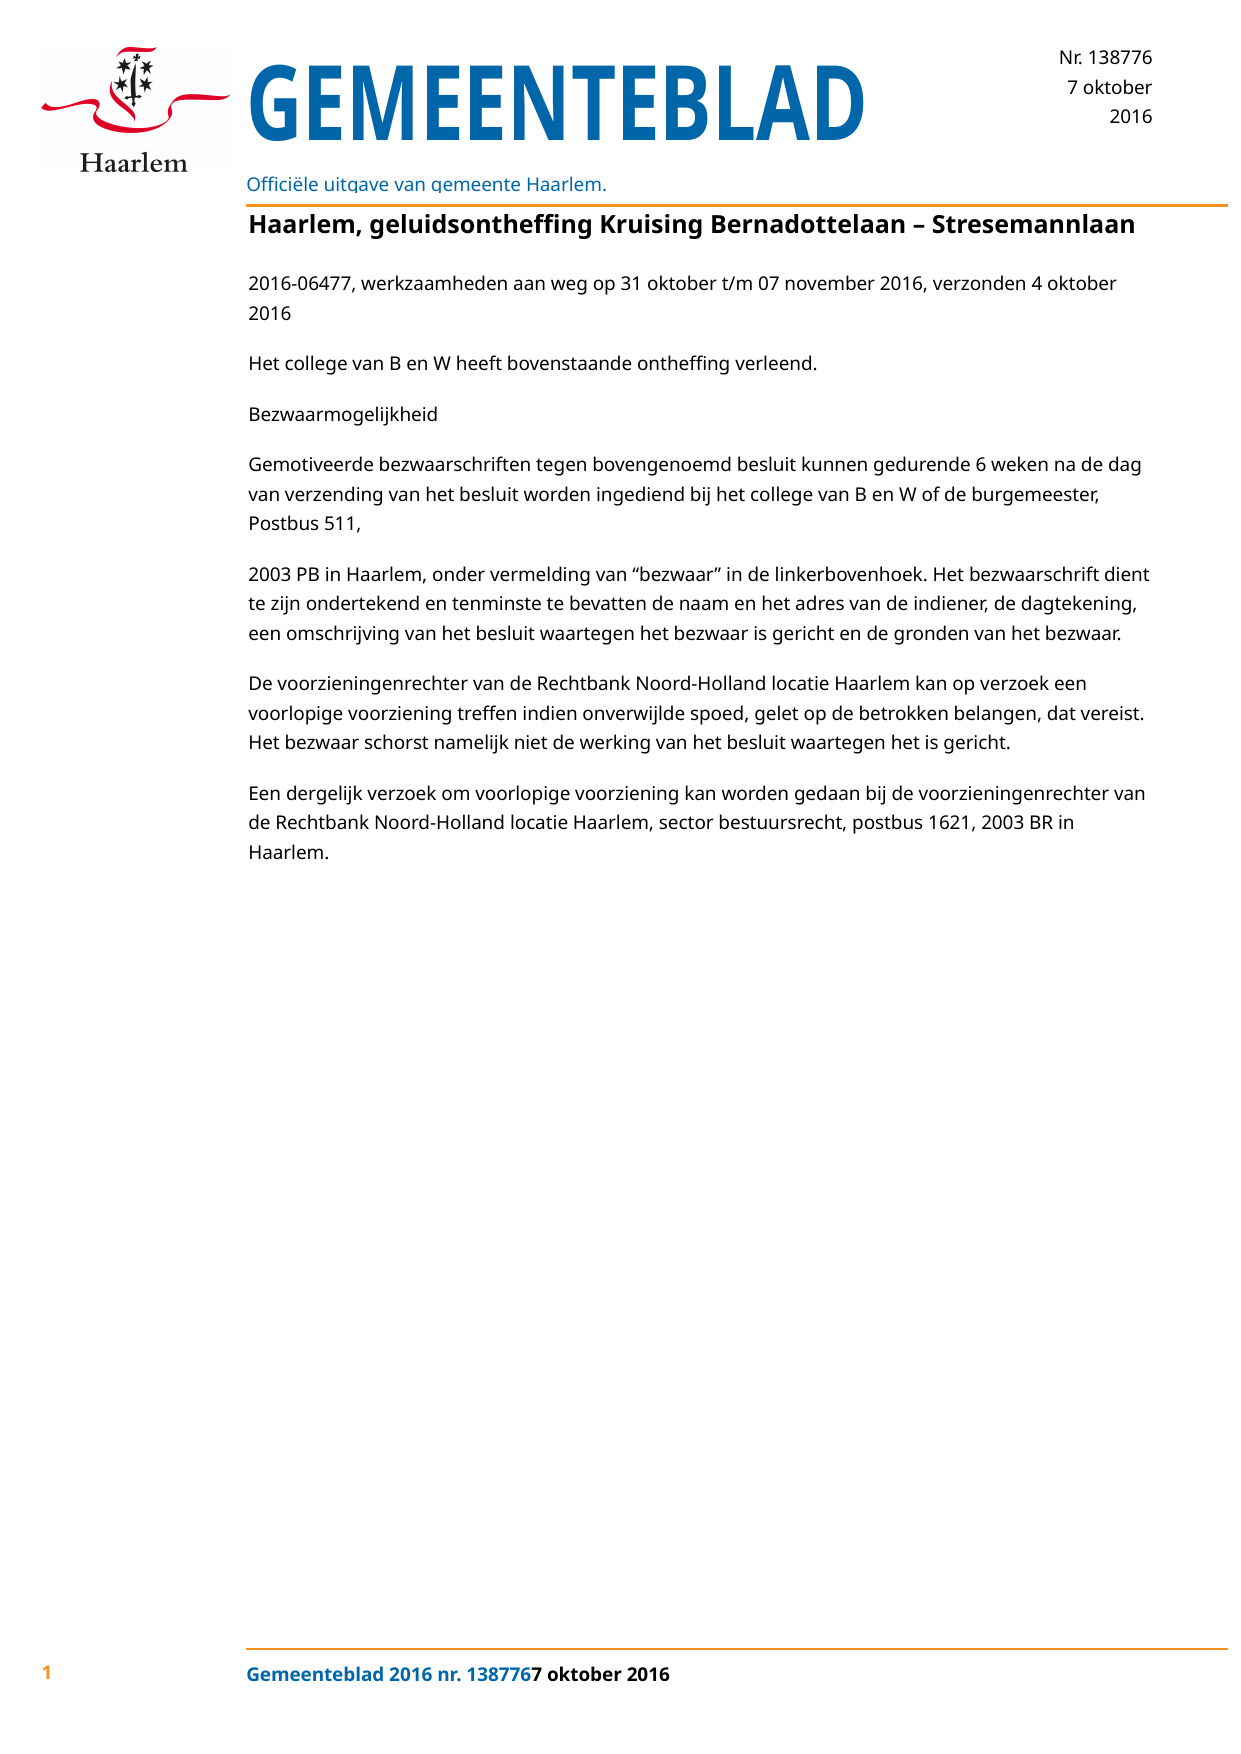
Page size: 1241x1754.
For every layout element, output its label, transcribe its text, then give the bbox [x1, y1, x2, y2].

text Gemotiveerde bezwaarschriften tegen bovengenoemd besluit kunnen gedurende 6 weken na de dag van verzending van het besluit worden ingediend bij het college van B en W of de burgemeester, Postbus 511, [248, 451, 1152, 536]
text Haarlem, geluidsontheffing Kruising Bernadottelaan – Stresemannlaan [248, 207, 1152, 241]
text Het college van B en W heeft bovenstaande ontheffing verleend. [248, 350, 1152, 376]
text 2003 PB in Haarlem, onder vermelding van “bezwaar” in de linkerbovenhoek. Het bezwaarschrift dient te zijn ondertekend en tenminste te bevatten de naam en het adres van de indiener, de dagtekening, een omschrijving van het besluit waartegen het bezwaar is gericht en de gronden van het bezwaar. [248, 561, 1152, 646]
text Bezwaarmogelijkheid [248, 401, 1152, 426]
text 2016-06477, werkzaamheden aan weg op 31 oktober t/m 07 november 2016, verzonden 4 oktober 2016 [248, 270, 1152, 326]
picture [41, 47, 231, 172]
text Een dergelijk verzoek om voorlopige voorziening kan worden gedaan bij de voorzieningenrechter van de Rechtbank Noord-Holland locatie Haarlem, sector bestuursrecht, postbus 1621, 2003 BR in Haarlem. [248, 780, 1152, 865]
text De voorzieningenrechter van de Rechtbank Noord-Holland locatie Haarlem kan op verzoek een voorlopige voorziening treffen indien onverwijlde spoed, gelet op de betrokken belangen, dat vereist. Het bezwaar schorst namelijk niet de werking van het besluit waartegen het is gericht. [248, 670, 1152, 755]
